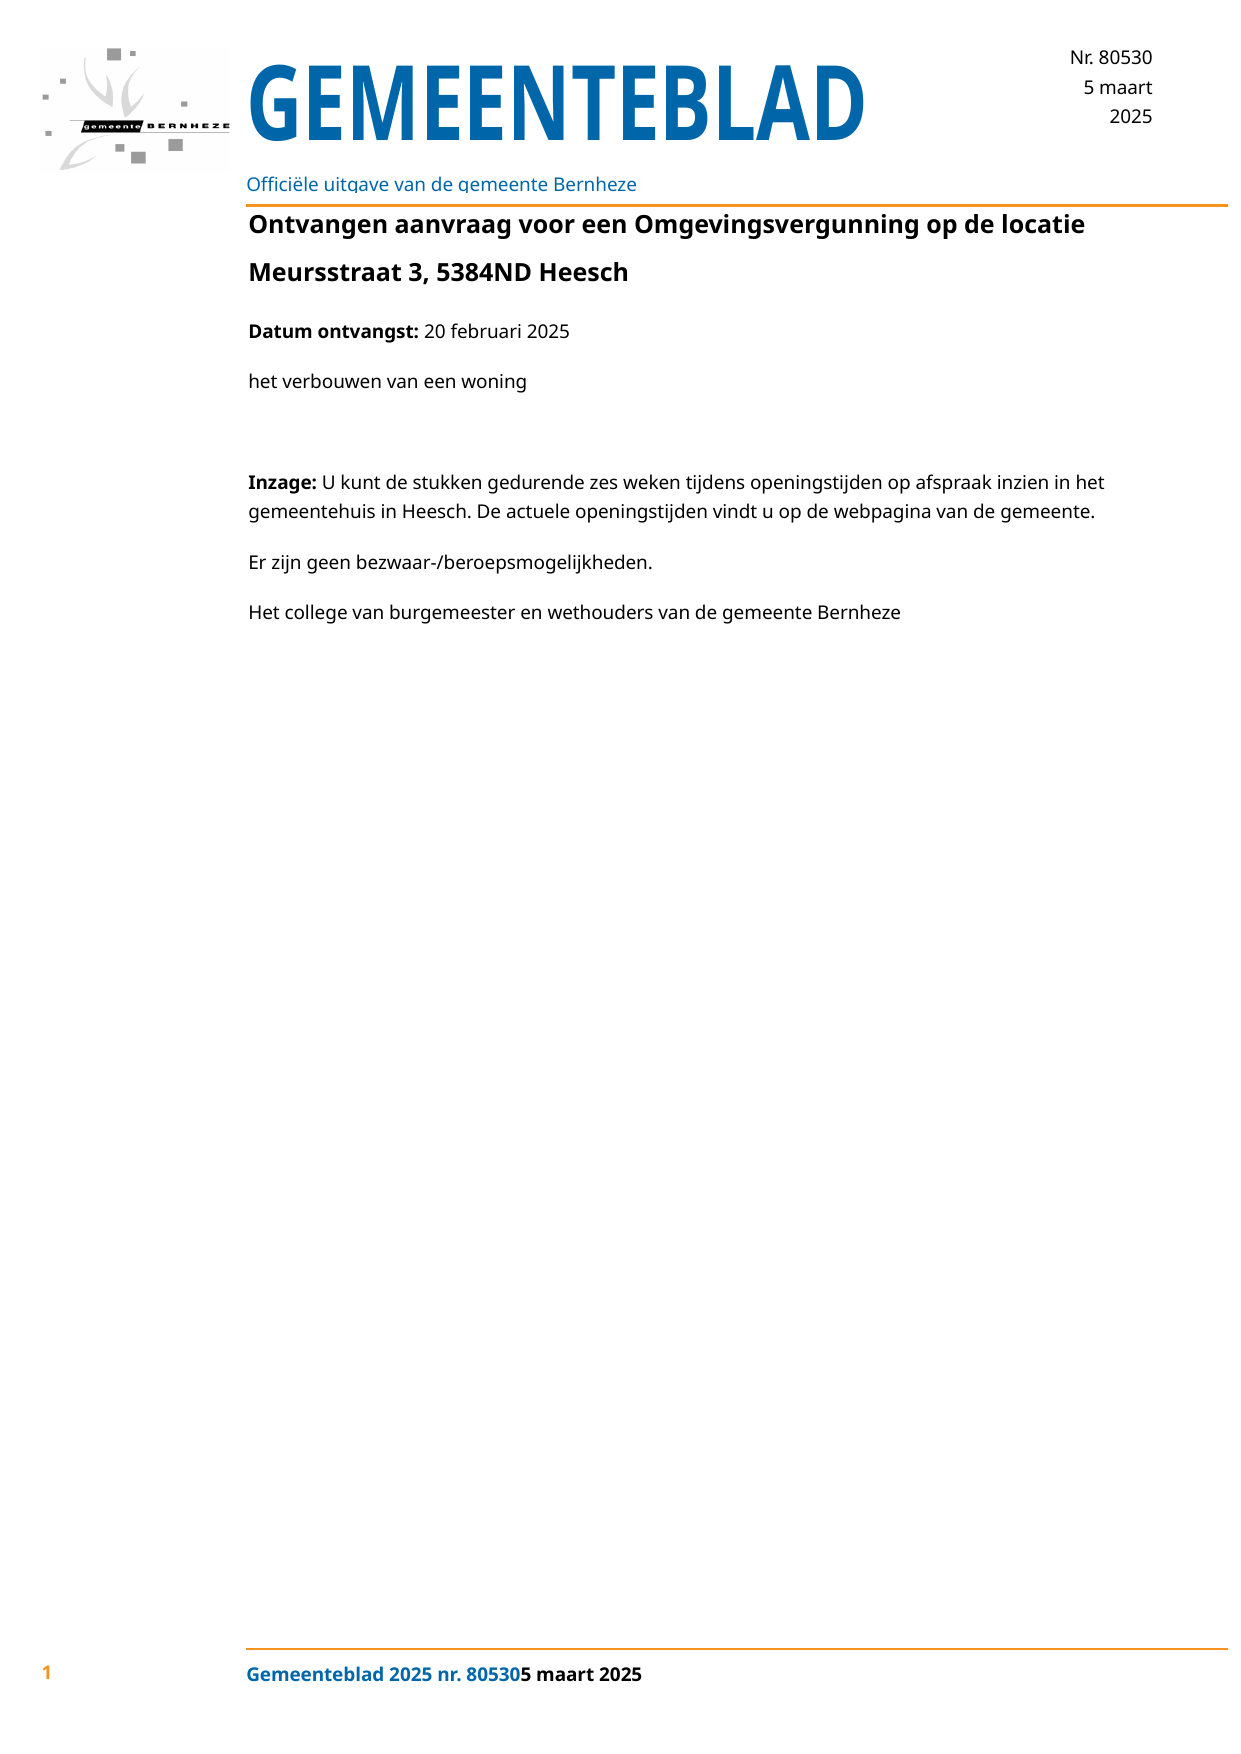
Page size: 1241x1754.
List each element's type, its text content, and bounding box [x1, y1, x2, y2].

picture [41, 47, 231, 172]
text Datum ontvangst: 20 februari 2025 [248, 318, 1152, 344]
text Het college van burgemeester en wethouders van de gemeente Bernheze [248, 599, 1152, 625]
text Ontvangen aanvraag voor een Omgevingsvergunning op de locatie Meursstraat 3, 5384ND Heesch [248, 207, 1152, 288]
text Er zijn geen bezwaar-/beroepsmogelijkheden. [248, 549, 1152, 575]
text het verbouwen van een woning [248, 368, 1152, 394]
text Inzage: U kunt de stukken gedurende zes weken tijdens openingstijden op afspraak inzien in het gemeentehuis in Heesch. De actuele openingstijden vindt u op de webpagina van de gemeente. [248, 469, 1152, 524]
